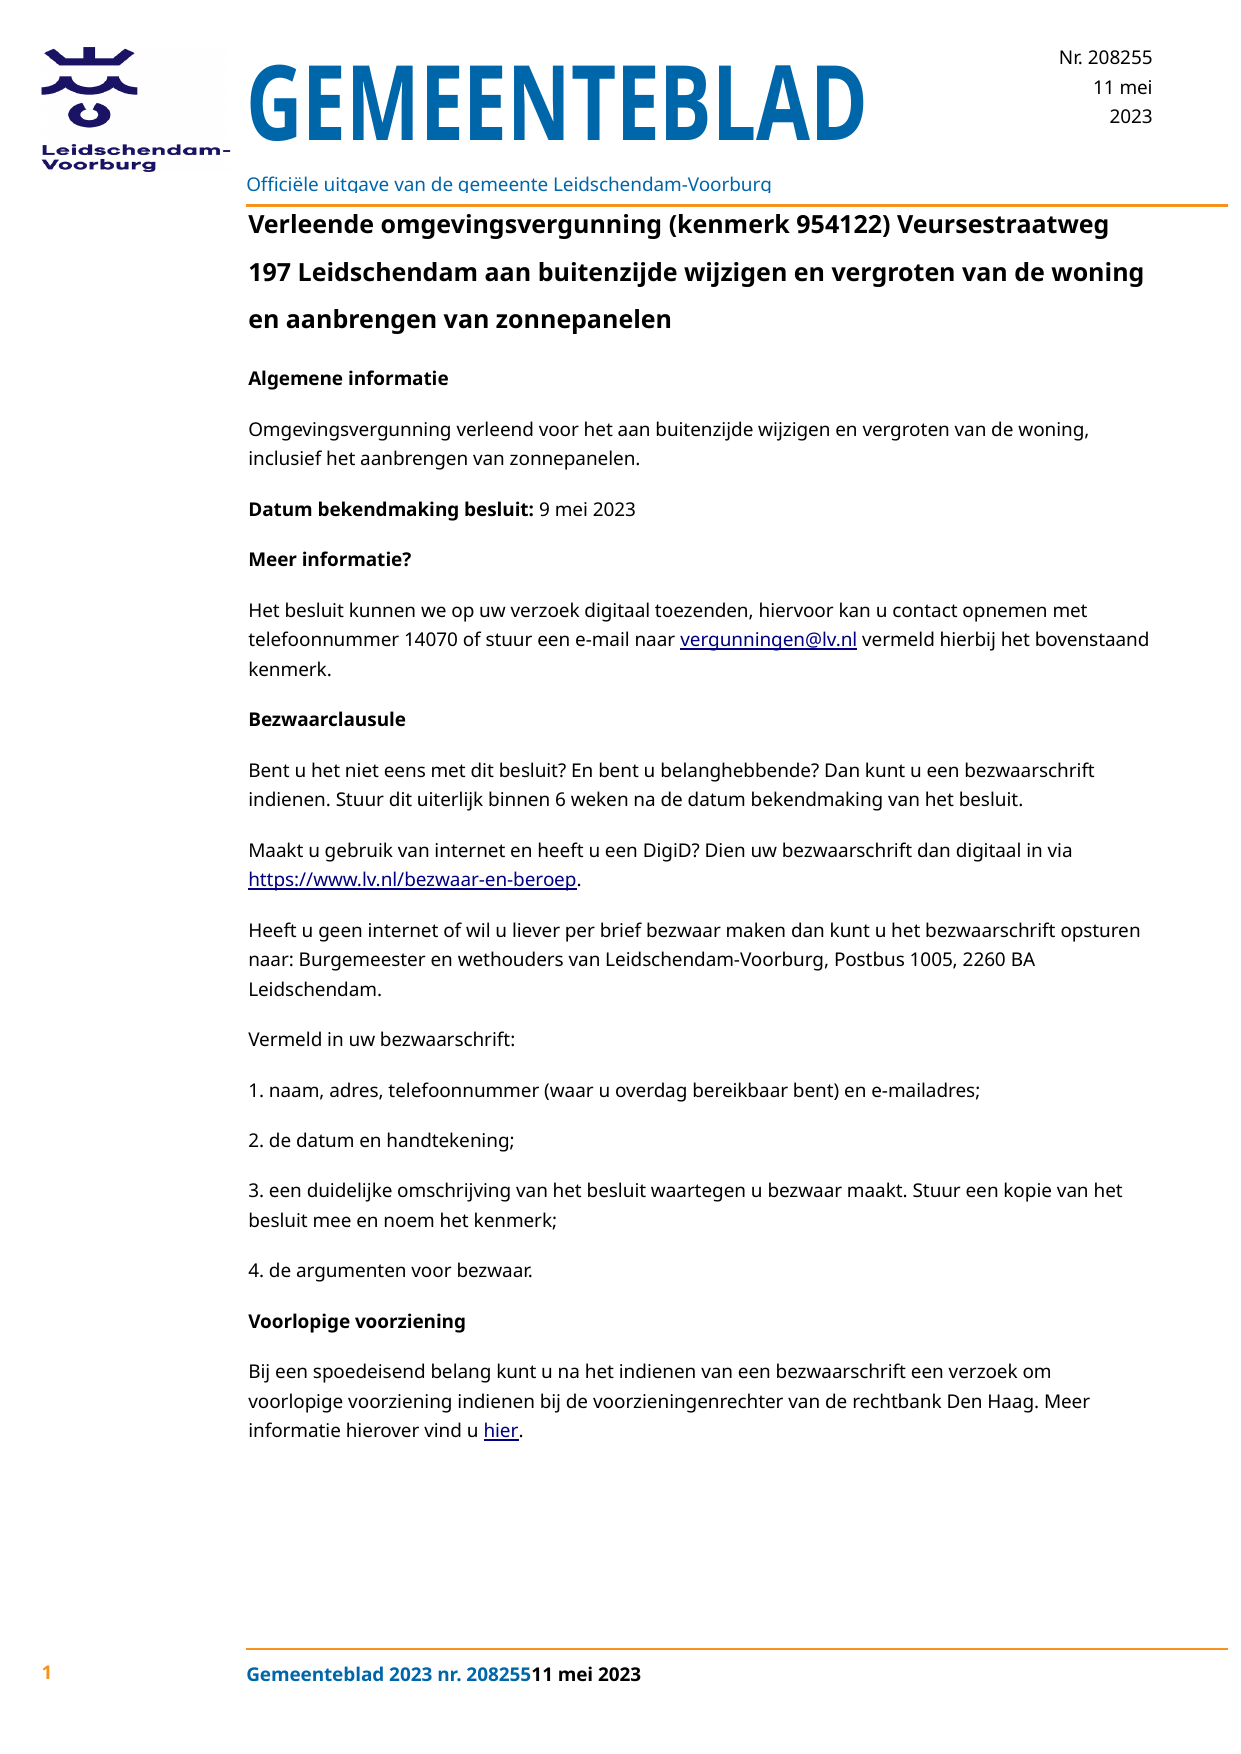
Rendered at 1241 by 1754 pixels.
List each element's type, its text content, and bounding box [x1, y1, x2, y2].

picture [41, 47, 231, 172]
text 1. naam, adres, telefoonnummer (waar u overdag bereikbaar bent) en e-mailadres; [248, 1077, 1152, 1102]
text Maakt u gebruik van internet en heeft u een DigiD? Dien uw bezwaarschrift dan digitaal in via https://www.lv.nl/bezwaar-en-beroep. [248, 837, 1152, 892]
text Vermeld in uw bezwaarschrift: [248, 1026, 1152, 1052]
text Bij een spoedeisend belang kunt u na het indienen van een bezwaarschrift een verzoek om voorlopige voorziening indienen bij de voorzieningenrechter van de rechtbank Den Haag. Meer informatie hierover vind u hier. [248, 1358, 1152, 1443]
text Heeft u geen internet of wil u liever per brief bezwaar maken dan kunt u het bezwaarschrift opsturen naar: Burgemeester en wethouders van Leidschendam-Voorburg, Postbus 1005, 2260 BA Leidschendam. [248, 917, 1152, 1002]
text 2. de datum en handtekening; [248, 1127, 1152, 1153]
text 3. een duidelijke omschrijving van het besluit waartegen u bezwaar maakt. Stuur een kopie van het besluit mee en noem het kenmerk; [248, 1178, 1152, 1233]
text Verleende omgevingsvergunning (kenmerk 954122) Veursestraatweg 197 Leidschendam aan buitenzijde wijzigen en vergroten van de woning en aanbrengen van zonnepanelen [248, 207, 1152, 336]
text 4. de argumenten voor bezwaar. [248, 1258, 1152, 1283]
text Voorlopige voorziening [248, 1308, 1152, 1334]
text Datum bekendmaking besluit: 9 mei 2023 [248, 496, 1152, 522]
text Het besluit kunnen we op uw verzoek digitaal toezenden, hiervoor kan u contact opnemen met telefoonnummer 14070 of stuur een e-mail naar vergunningen@lv.nl vermeld hierbij het bovenstaand kenmerk. [248, 597, 1152, 682]
text Meer informatie? [248, 546, 1152, 572]
text Bent u het niet eens met dit besluit? En bent u belanghebbende? Dan kunt u een bezwaarschrift indienen. Stuur dit uiterlijk binnen 6 weken na de datum bekendmaking van het besluit. [248, 757, 1152, 812]
text Bezwaarclausule [248, 706, 1152, 732]
text Omgevingsvergunning verleend voor het aan buitenzijde wijzigen en vergroten van de woning, inclusief het aanbrengen van zonnepanelen. [248, 416, 1152, 471]
text Algemene informatie [248, 366, 1152, 391]
